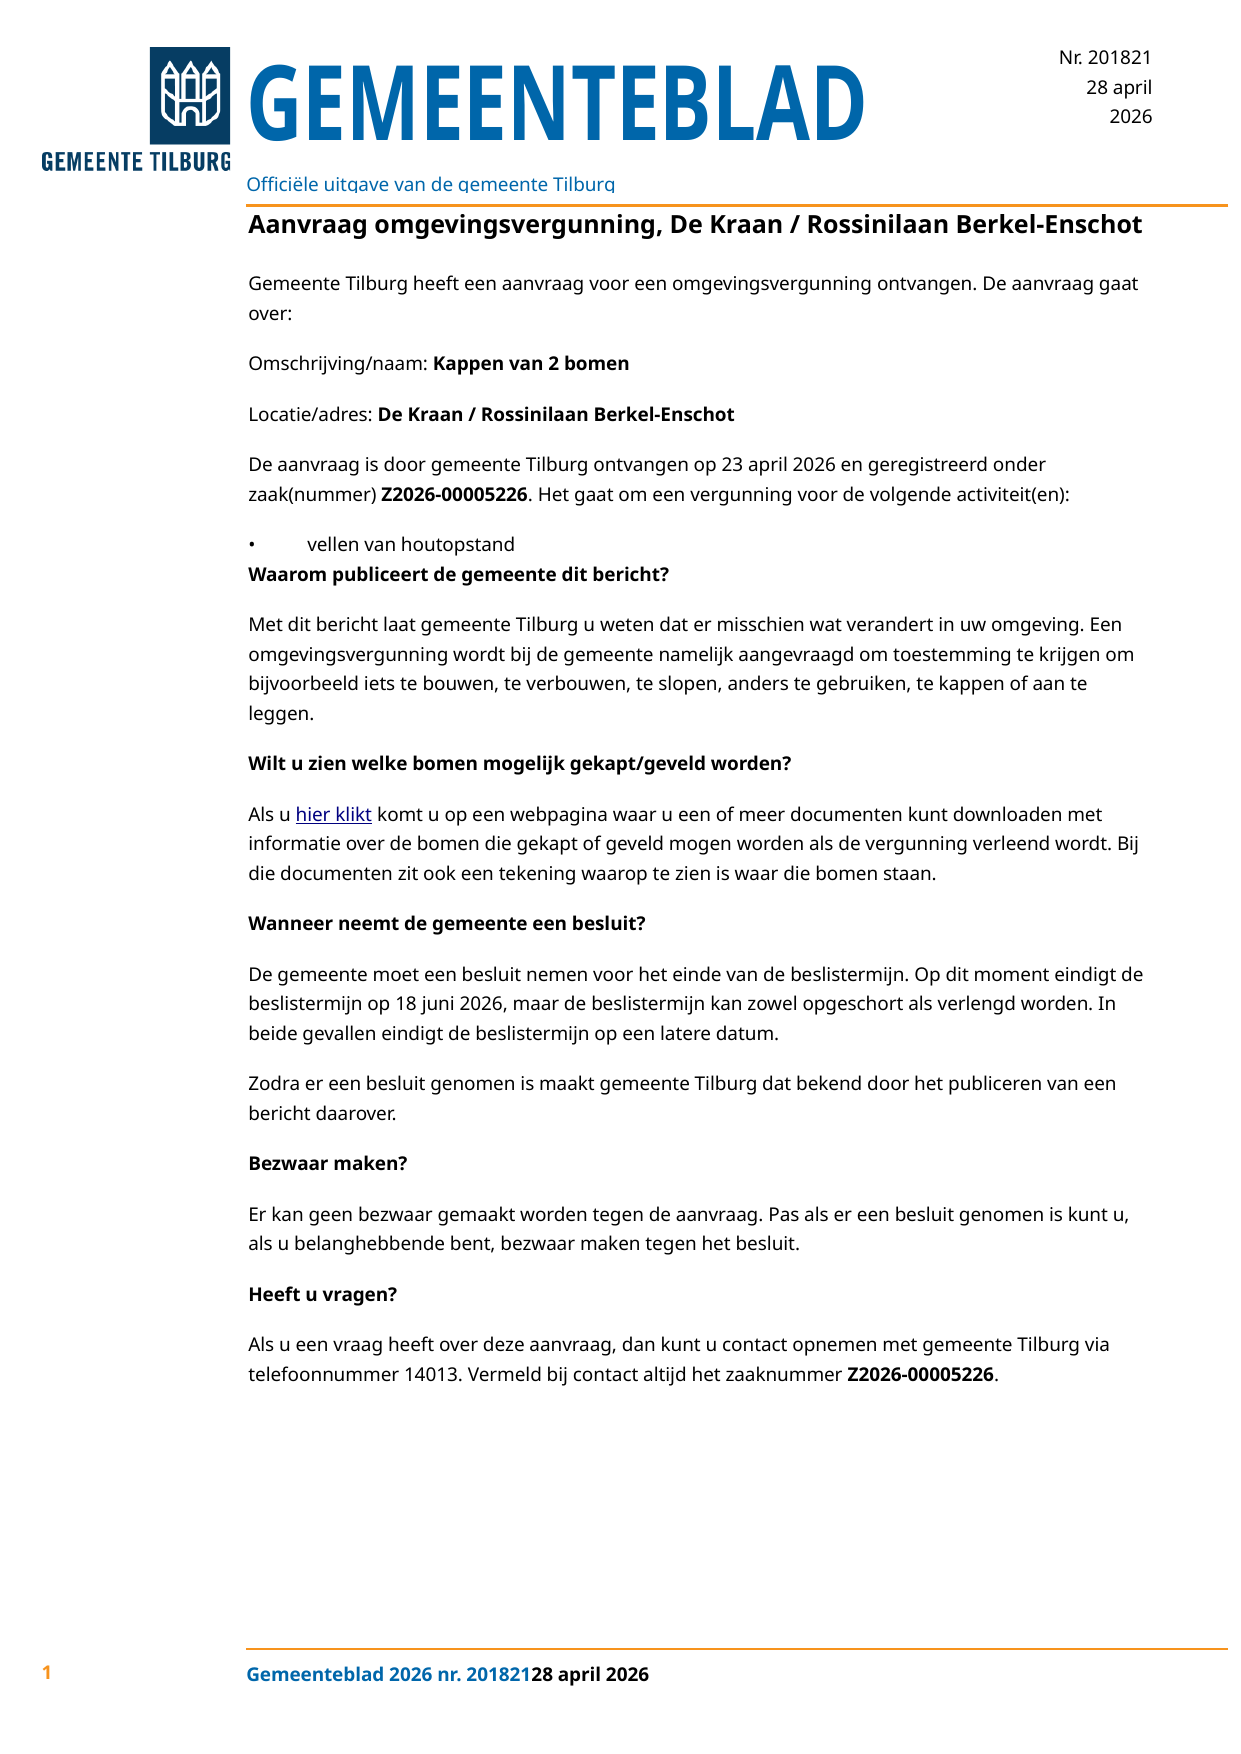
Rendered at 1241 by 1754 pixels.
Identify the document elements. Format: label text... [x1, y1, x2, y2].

text Gemeente Tilburg heeft een aanvraag voor een omgevingsvergunning ontvangen. De aanvraag gaat over: [248, 270, 1152, 326]
picture [41, 47, 231, 172]
text Wilt u zien welke bomen mogelijk gekapt/geveld worden? [248, 750, 1152, 776]
text Omschrijving/naam: Kappen van 2 bomen [248, 350, 1152, 376]
text Met dit bericht laat gemeente Tilburg u weten dat er misschien wat verandert in uw omgeving. Een omgevingsvergunning wordt bij de gemeente namelijk aangevraagd om toestemming te krijgen om bijvoorbeeld iets te bouwen, te verbouwen, te slopen, anders te gebruiken, te kappen of aan te leggen. [248, 611, 1152, 726]
list vellen van houtopstand [248, 531, 1152, 557]
text Als u hier klikt komt u op een webpagina waar u een of meer documenten kunt downloaden met informatie over de bomen die gekapt of geveld mogen worden als de vergunning verleend wordt. Bij die documenten zit ook een tekening waarop te zien is waar die bomen staan. [248, 801, 1152, 886]
text Er kan geen bezwaar gemaakt worden tegen de aanvraag. Pas als er een besluit genomen is kunt u, als u belanghebbende bent, bezwaar maken tegen het besluit. [248, 1201, 1152, 1256]
text Wanneer neemt de gemeente een besluit? [248, 910, 1152, 936]
text Bezwaar maken? [248, 1150, 1152, 1176]
text Waarom publiceert de gemeente dit bericht? [248, 561, 1152, 586]
text De aanvraag is door gemeente Tilburg ontvangen op 23 april 2026 en geregistreerd onder zaak(nummer) Z2026-00005226. Het gaat om een vergunning voor de volgende activiteit(en): [248, 451, 1152, 506]
text De gemeente moet een besluit nemen voor het einde van de beslistermijn. Op dit moment eindigt de beslistermijn op 18 juni 2026, maar de beslistermijn kan zowel opgeschort als verlengd worden. In beide gevallen eindigt de beslistermijn op een latere datum. [248, 961, 1152, 1046]
text Aanvraag omgevingsvergunning, De Kraan / Rossinilaan Berkel-Enschot [248, 207, 1152, 241]
text Als u een vraag heeft over deze aanvraag, dan kunt u contact opnemen met gemeente Tilburg via telefoonnummer 14013. Vermeld bij contact altijd het zaaknummer Z2026-00005226. [248, 1331, 1152, 1386]
text Heeft u vragen? [248, 1281, 1152, 1306]
text Zodra er een besluit genomen is maakt gemeente Tilburg dat bekend door het publiceren van een bericht daarover. [248, 1070, 1152, 1126]
text Locatie/adres: De Kraan / Rossinilaan Berkel-Enschot [248, 401, 1152, 426]
